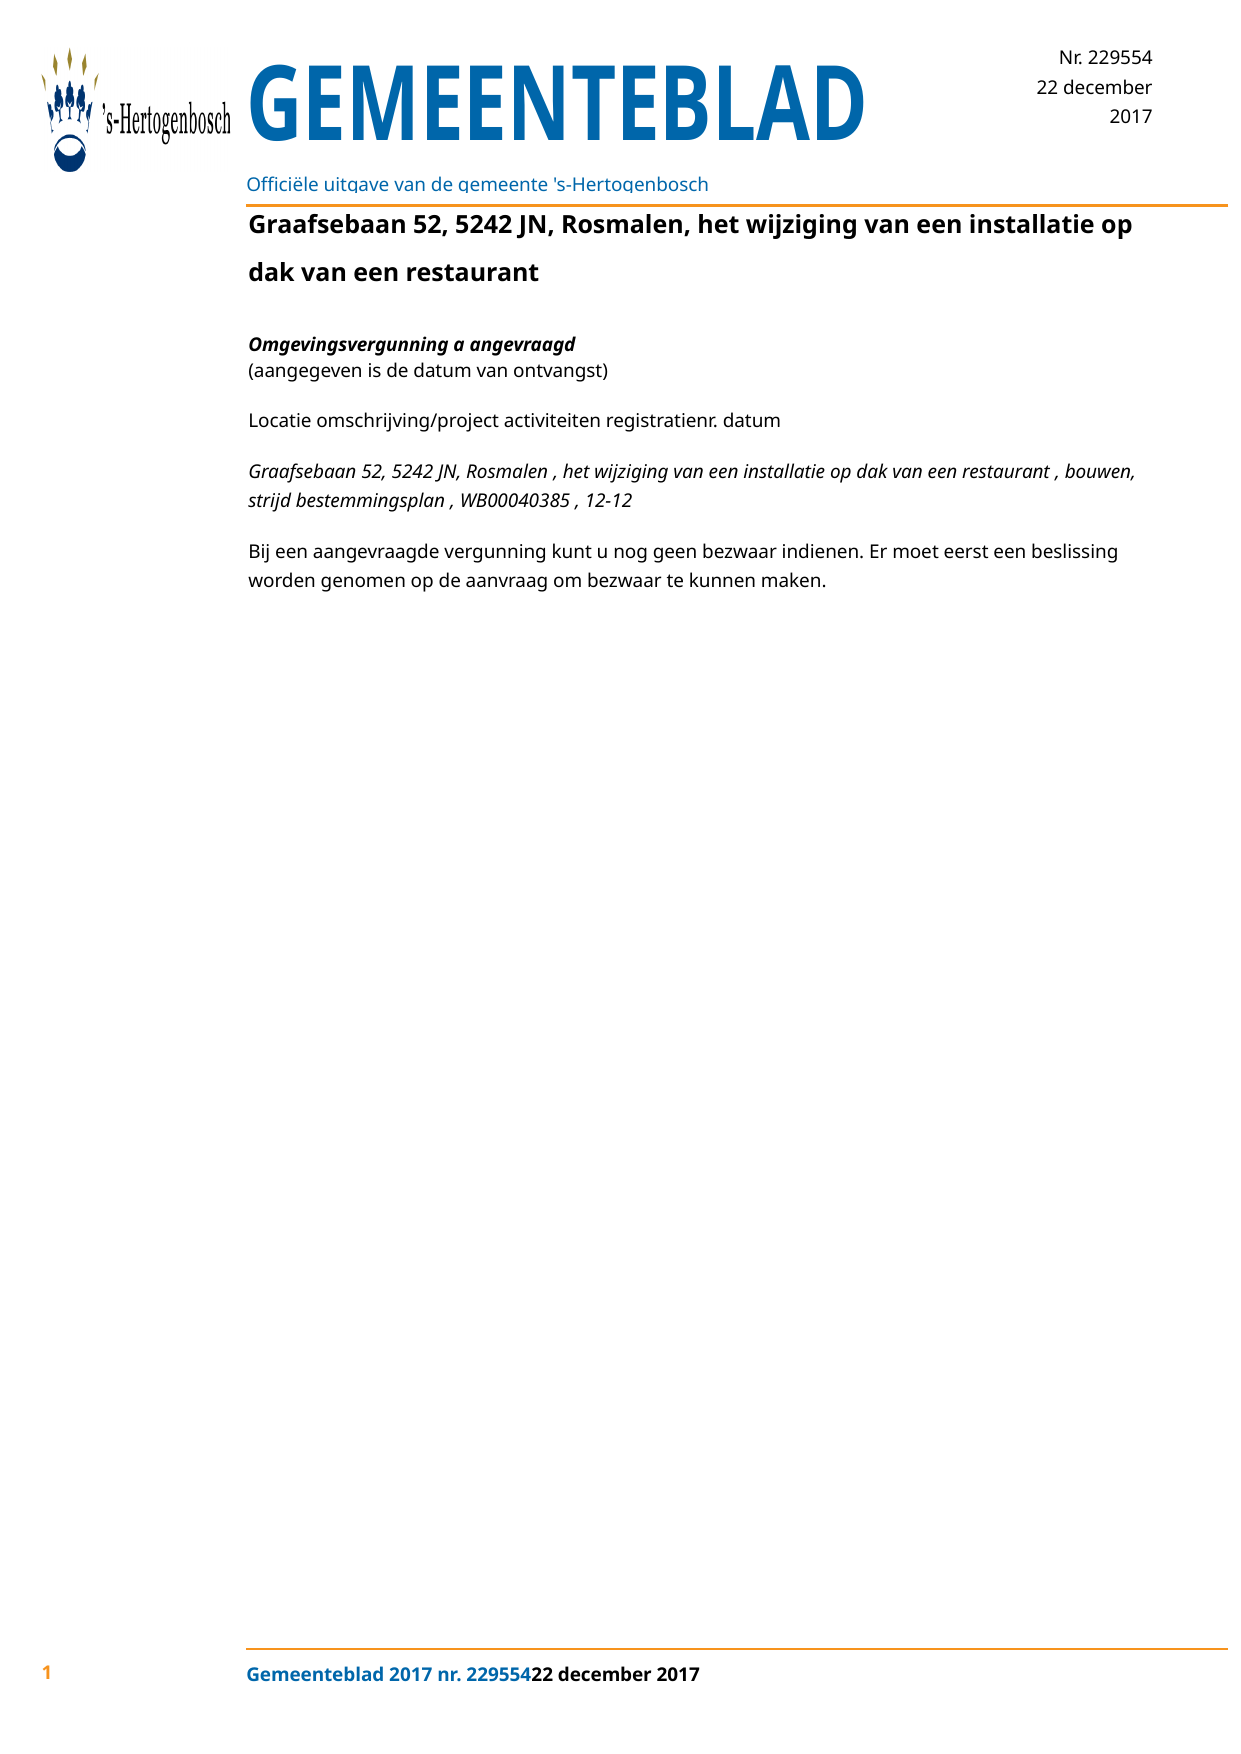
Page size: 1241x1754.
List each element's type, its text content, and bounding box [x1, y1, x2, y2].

text Locatie omschrijving/project activiteiten registratienr. datum [248, 408, 1152, 433]
text Bij een aangevraagde vergunning kunt u nog geen bezwaar indienen. Er moet eerst een beslissing worden genomen op de aanvraag om bezwaar te kunnen maken. [248, 538, 1152, 593]
text Omgevingsvergunning a angevraagd [248, 331, 1152, 357]
picture [41, 47, 231, 172]
text (aangegeven is de datum van ontvangst) [248, 357, 1152, 383]
text Graafsebaan 52, 5242 JN, Rosmalen , het wijziging van een installatie op dak van een restaurant , bouwen, strijd bestemmingsplan , WB00040385 , 12-12 [248, 458, 1152, 513]
text Graafsebaan 52, 5242 JN, Rosmalen, het wijziging van een installatie op dak van een restaurant [248, 207, 1152, 288]
